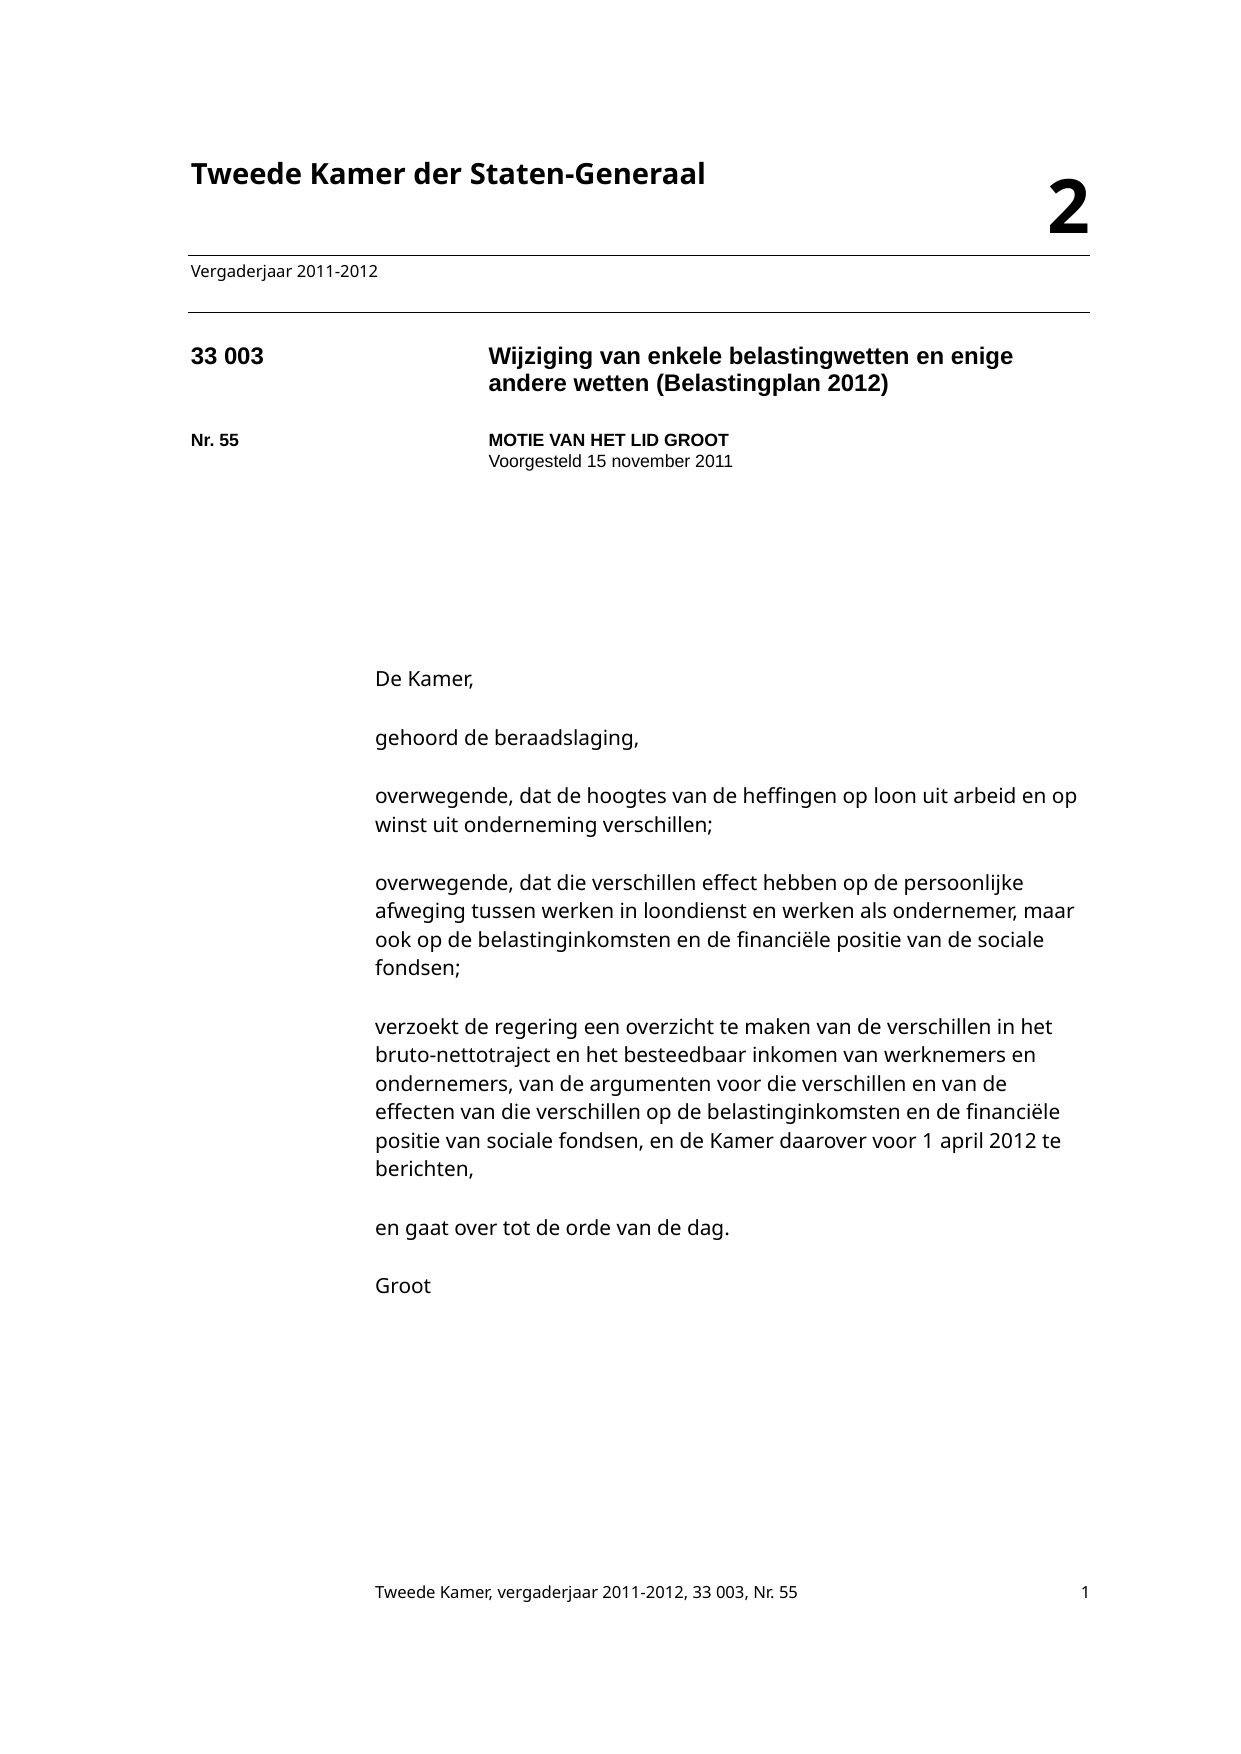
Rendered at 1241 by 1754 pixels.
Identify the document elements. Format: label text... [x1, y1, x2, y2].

table_cell 33 003 [188, 339, 485, 427]
text De Kamer, [375, 664, 1090, 693]
table_cell [485, 313, 1090, 339]
table_cell MOTIE VAN HET LID GROOT Voorgesteld 15 november 2011 [485, 427, 1090, 546]
text Groot [375, 1271, 1090, 1299]
table_cell [485, 256, 1090, 312]
table_header 2 [910, 150, 1090, 255]
table_cell Nr. 55 [188, 427, 485, 546]
table_cell Vergaderjaar 2011-2012 [188, 256, 485, 312]
text gehoord de beraadslaging, [375, 723, 1090, 751]
text verzoekt de regering een overzicht te maken van de verschillen in het bruto-nettotraject en het besteedbaar inkomen van werknemers en ondernemers, van de argumenten voor die verschillen en van de effecten van die verschillen op de belastinginkomsten en de financiële positie van sociale fondsen, en de Kamer daarover voor 1 april 2012 te berichten, [375, 1012, 1090, 1183]
table_cell [188, 313, 485, 339]
table_header Tweede Kamer der Staten-Generaal [188, 150, 909, 255]
text en gaat over tot de orde van de dag. [375, 1213, 1090, 1241]
text overwegende, dat die verschillen effect hebben op de persoonlijke afweging tussen werken in loondienst en werken als ondernemer, maar ook op de belastinginkomsten en de financiële positie van de sociale fondsen; [375, 868, 1090, 982]
table_cell Wijziging van enkele belastingwetten en enige andere wetten (Belastingplan 2012) [485, 339, 1090, 427]
text overwegende, dat de hoogtes van de heffingen op loon uit arbeid en op winst uit onderneming verschillen; [375, 781, 1090, 838]
